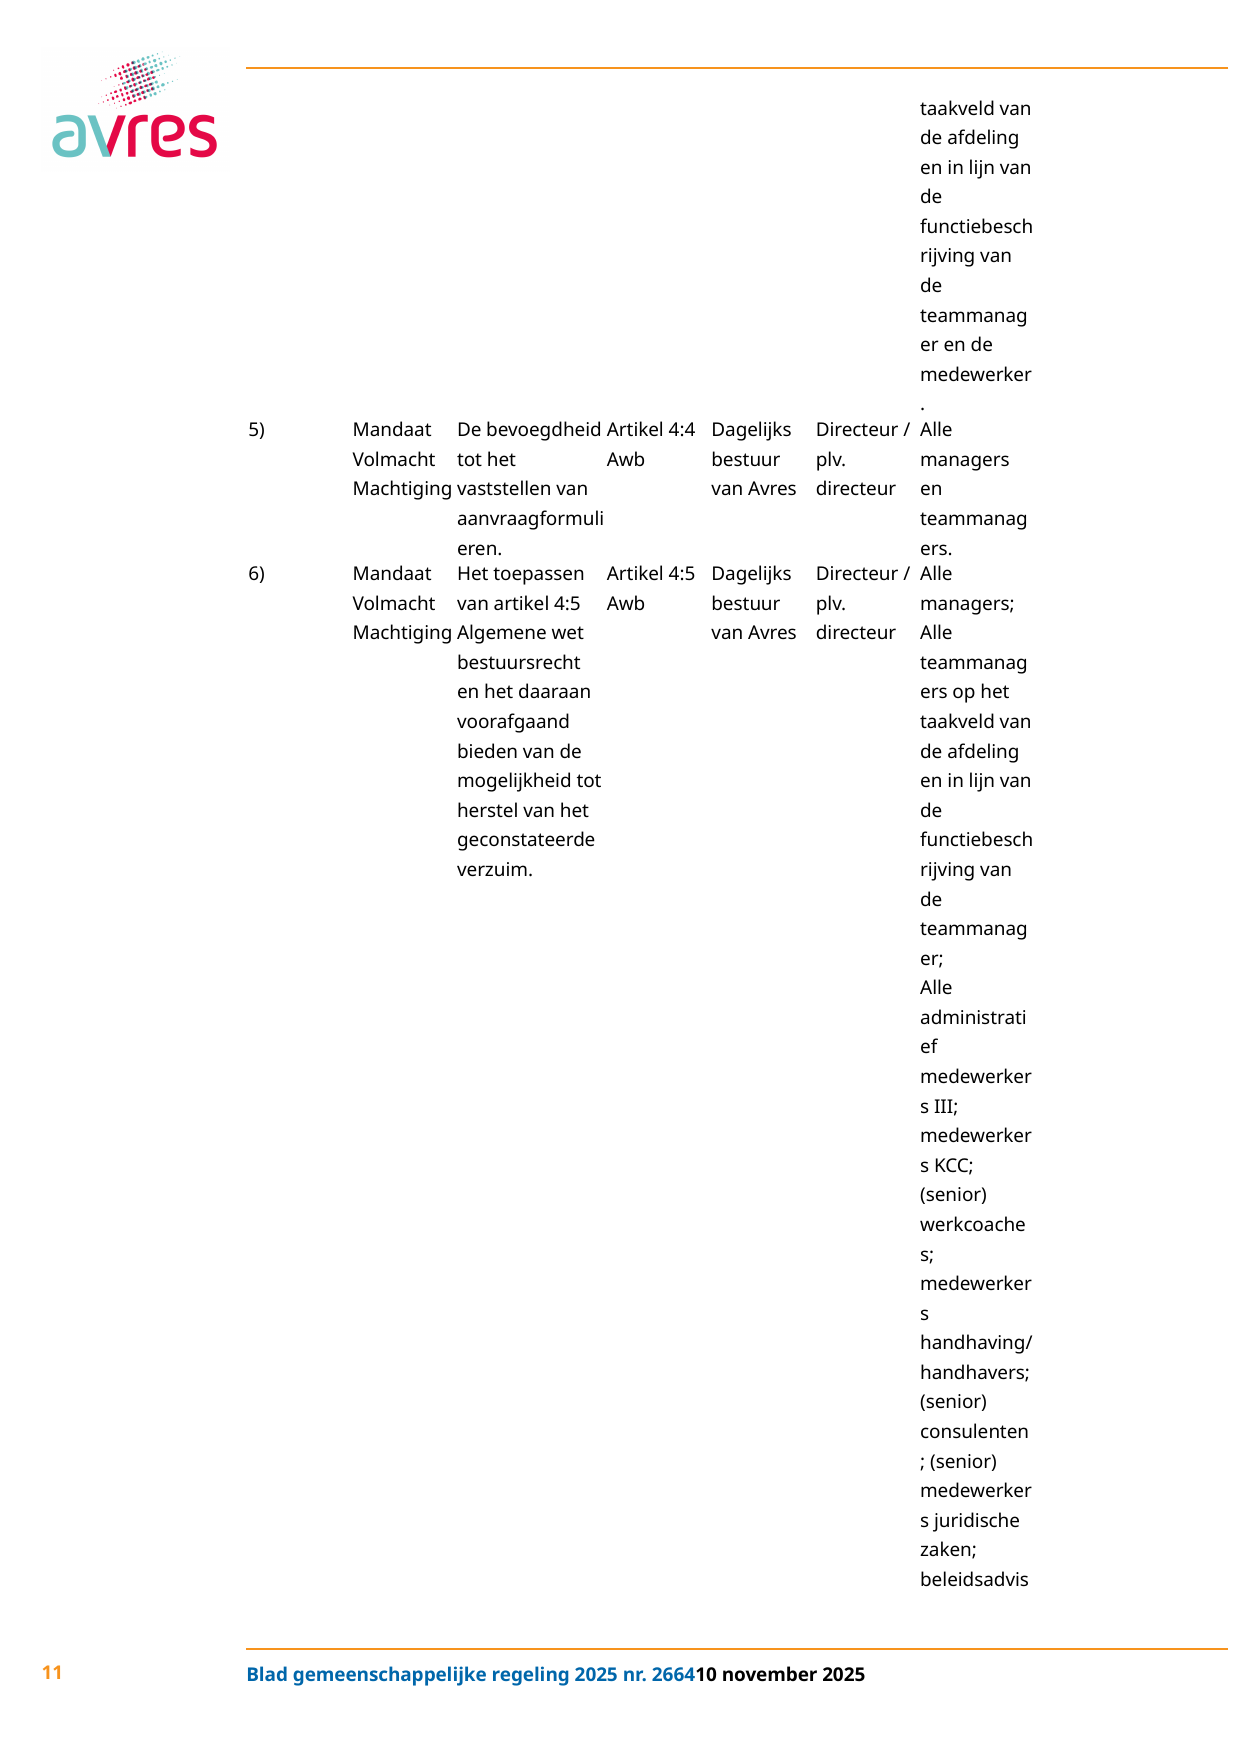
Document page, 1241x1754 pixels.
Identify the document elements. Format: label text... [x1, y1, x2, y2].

table_cell [1034, 416, 1152, 560]
table_cell Dagelijks bestuur van Avres [711, 560, 816, 1592]
table_cell [607, 95, 711, 416]
table_cell [816, 95, 920, 416]
table_cell [1034, 95, 1152, 416]
table_cell taakveld van de afdeling en in lijn van de functiebeschrijving van de teammanager en de medewerker. [920, 95, 1033, 416]
table_cell Directeur / plv. directeur [816, 416, 920, 560]
table_cell 5) [248, 416, 352, 560]
table_cell Mandaat Volmacht Machtiging [353, 416, 457, 560]
table_cell Artikel 4:5 Awb [607, 560, 711, 1592]
table_cell 6) [248, 560, 352, 1592]
table_cell [353, 95, 457, 416]
table_cell Het toepassen van artikel 4:5 Algemene wet bestuursrecht en het daaraan voorafgaand bieden van de mogelijkheid tot herstel van het geconstateerde verzuim. [457, 560, 607, 1592]
picture [41, 47, 231, 172]
table_cell Artikel 4:4 Awb [607, 416, 711, 560]
table_cell De bevoegdheid tot het vaststellen van aanvraagformulieren. [457, 416, 607, 560]
table_cell Directeur / plv. directeur [816, 560, 920, 1592]
table_cell Dagelijks bestuur van Avres [711, 416, 816, 560]
table_cell Mandaat Volmacht Machtiging [353, 560, 457, 1592]
table_cell [1034, 560, 1152, 1592]
table_cell [711, 95, 816, 416]
table_cell [248, 95, 352, 416]
table_cell [457, 95, 607, 416]
table_cell Alle managers en teammanagers. [920, 416, 1033, 560]
table_cell Alle managers; Alle teammanagers op het taakveld van de afdeling en in lijn van de functiebeschrijving van de teammanager; Alle administratief medewerkers III; medewerkers KCC; (senior) werkcoaches; medewerkers handhaving/handhavers; (senior) consulenten; (senior) medewerkers juridische zaken; beleidsadvis [920, 560, 1033, 1592]
